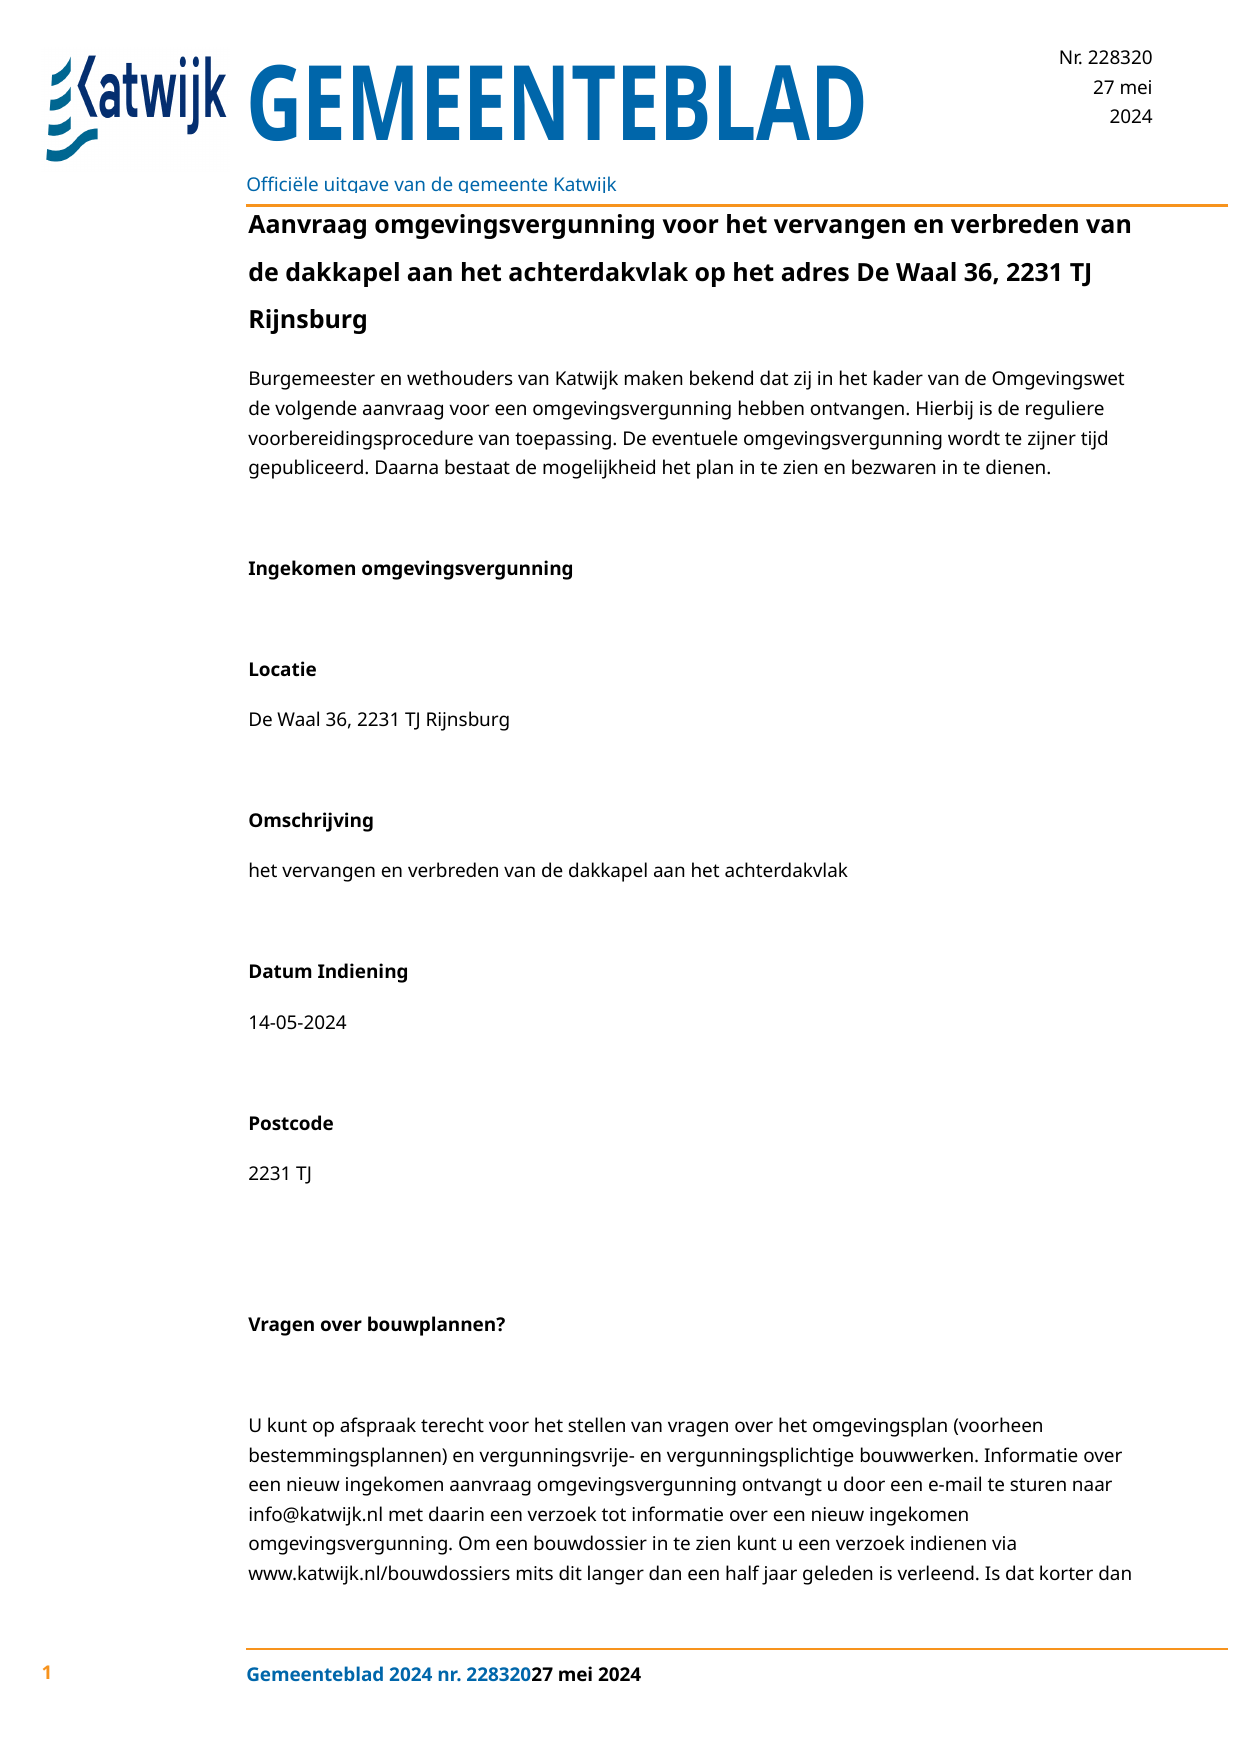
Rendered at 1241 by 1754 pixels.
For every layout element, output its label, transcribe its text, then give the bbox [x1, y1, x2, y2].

text 14-05-2024 [248, 1009, 1152, 1034]
text Ingekomen omgevingsvergunning [248, 555, 1152, 581]
text Omschrijving [248, 807, 1152, 833]
text Datum Indiening [248, 958, 1152, 984]
picture [41, 47, 231, 172]
text het vervangen en verbreden van de dakkapel aan het achterdakvlak [248, 858, 1152, 883]
text U kunt op afspraak terecht voor het stellen van vragen over het omgevingsplan (voorheen bestemmingsplannen) en vergunningsvrije- en vergunningsplichtige bouwwerken. Informatie over een nieuw ingekomen aanvraag omgevingsvergunning ontvangt u door een e-mail te sturen naar info@katwijk.nl met daarin een verzoek tot informatie over een nieuw ingekomen omgevingsvergunning. Om een bouwdossier in te zien kunt u een verzoek indienen via www.katwijk.nl/bouwdossiers mits dit langer dan een half jaar geleden is verleend. Is dat korter dan [248, 1412, 1152, 1586]
text Vragen over bouwplannen? [248, 1311, 1152, 1337]
text De Waal 36, 2231 TJ Rijnsburg [248, 706, 1152, 732]
text Aanvraag omgevingsvergunning voor het vervangen en verbreden van de dakkapel aan het achterdakvlak op het adres De Waal 36, 2231 TJ Rijnsburg [248, 207, 1152, 336]
text Postcode [248, 1110, 1152, 1135]
text Locatie [248, 656, 1152, 682]
text Burgemeester en wethouders van Katwijk maken bekend dat zij in het kader van de Omgevingswet de volgende aanvraag voor een omgevingsvergunning hebben ontvangen. Hierbij is de reguliere voorbereidingsprocedure van toepassing. De eventuele omgevingsvergunning wordt te zijner tijd gepubliceerd. Daarna bestaat de mogelijkheid het plan in te zien en bezwaren in te dienen. [248, 366, 1152, 480]
text 2231 TJ [248, 1160, 1152, 1186]
